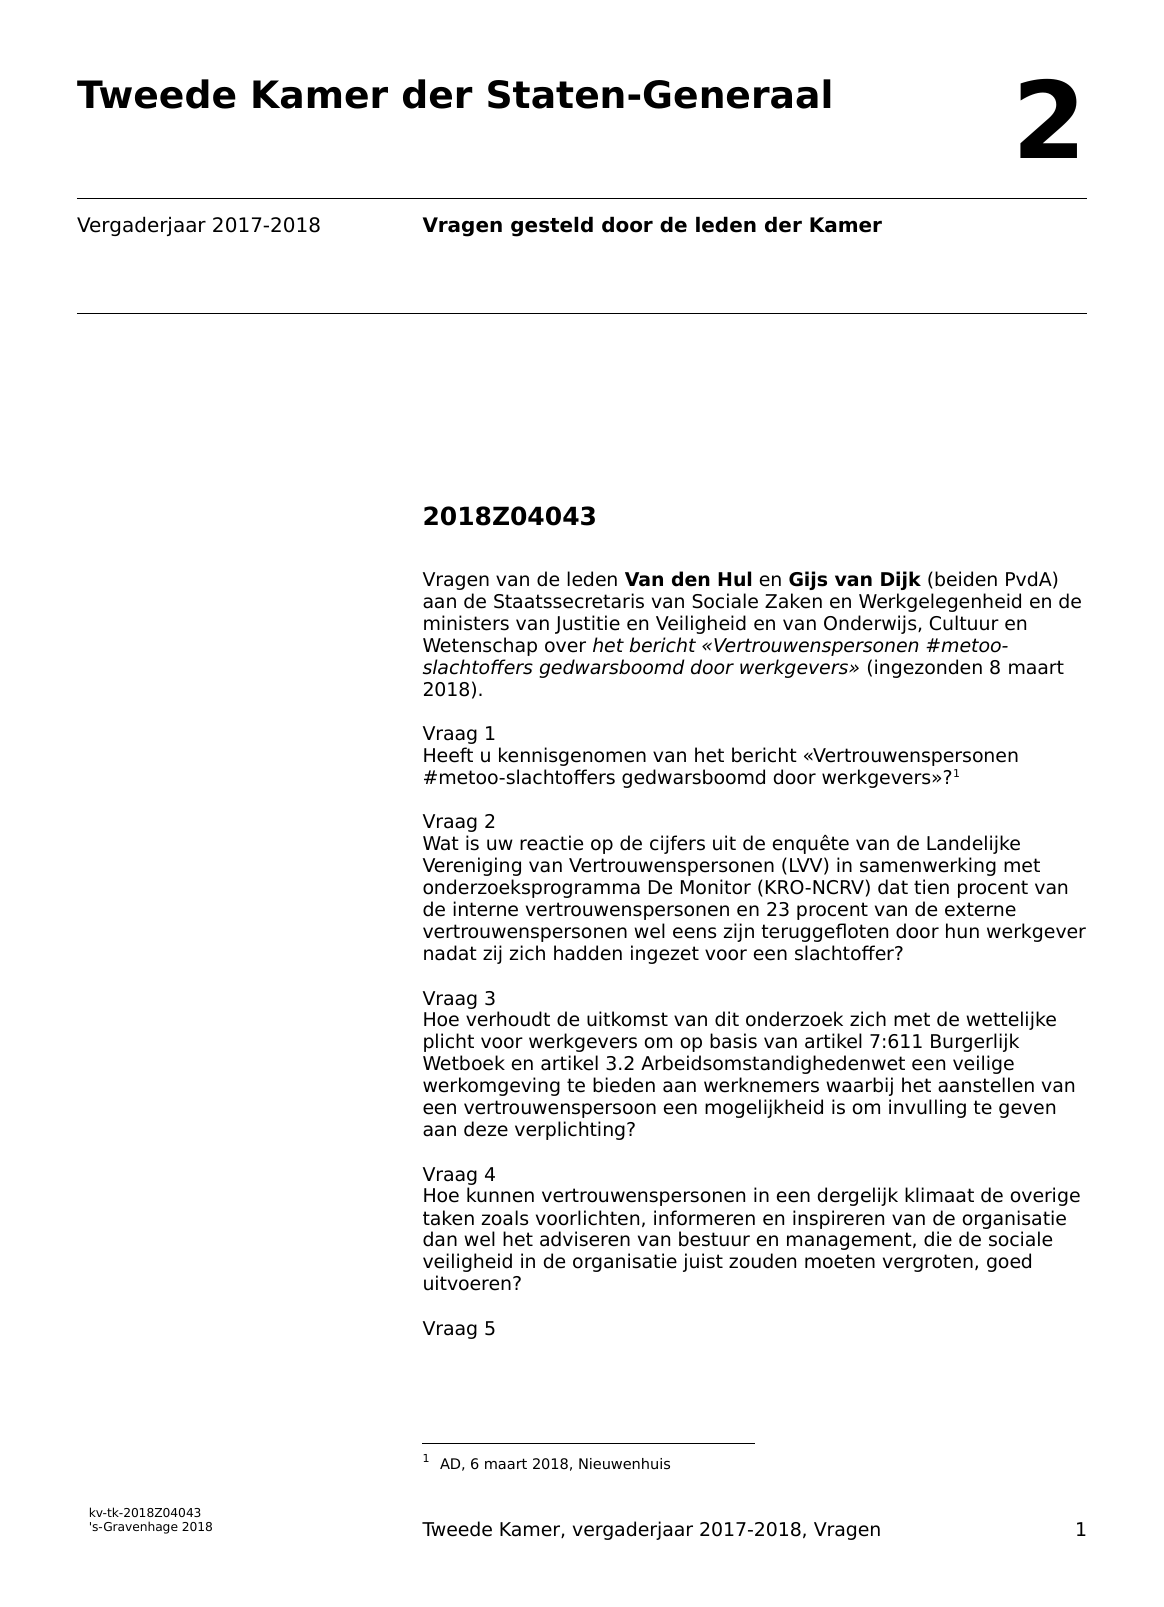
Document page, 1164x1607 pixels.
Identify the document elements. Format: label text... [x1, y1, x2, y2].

text kv-tk-2018Z04043 [88, 1506, 323, 1520]
text Wat is uw reactie op de cijfers uit de enquête van de Landelijke Vereniging van Vertrouwenspersonen (LVV) in samenwerking met onderzoeksprogramma De Monitor (KRO-NCRV) dat tien procent van de interne vertrouwenspersonen en 23 procent van de externe vertrouwenspersonen wel eens zijn teruggefloten door hun werkgever nadat zij zich hadden ingezet voor een slachtoffer? [422, 833, 1087, 965]
text 's-Gravenhage 2018 [88, 1520, 323, 1534]
table_cell Vergaderjaar 2017-2018 [77, 199, 422, 313]
text Vraag 1 [422, 723, 1087, 745]
text Vraag 3 [422, 987, 1087, 1009]
text AD, 6 maart 2018, Nieuwenhuis [422, 1452, 1087, 1474]
text Vragen van de leden Van den Hul en Gijs van Dijk (beiden PvdA) aan de Staatssecretaris van Sociale Zaken en Werkgelegenheid en de ministers van Justitie en Veiligheid en van Onderwijs, Cultuur en Wetenschap over het bericht «Vertrouwenspersonen #metoo-slachtoffers gedwarsboomd door werkgevers» (ingezonden 8 maart 2018). [422, 569, 1087, 701]
text Heeft u kennisgenomen van het bericht «Vertrouwenspersonen #metoo-slachtoffers gedwarsboomd door werkgevers»? [422, 745, 1087, 789]
text Vraag 5 [422, 1317, 1087, 1339]
text 2018Z04043 [422, 502, 1087, 531]
text Vraag 2 [422, 811, 1087, 833]
text Hoe kunnen vertrouwenspersonen in een dergelijk klimaat de overige taken zoals voorlichten, informeren en inspireren van de organisatie dan wel het adviseren van bestuur en management, die de sociale veiligheid in de organisatie juist zouden moeten vergroten, goed uitvoeren? [422, 1185, 1087, 1295]
text Hoe verhoudt de uitkomst van dit onderzoek zich met de wettelijke plicht voor werkgevers om op basis van artikel 7:611 Burgerlijk Wetboek en artikel 3.2 Arbeidsomstandighedenwet een veilige werkomgeving te bieden aan werknemers waarbij het aanstellen van een vertrouwenspersoon een mogelijkheid is om invulling te geven aan deze verplichting? [422, 1009, 1087, 1141]
table_header 2 [886, 59, 1087, 198]
text Vraag 4 [422, 1163, 1087, 1185]
table_header Tweede Kamer der Staten-Generaal [77, 59, 886, 198]
table_cell Vragen gesteld door de leden der Kamer [422, 199, 1087, 313]
